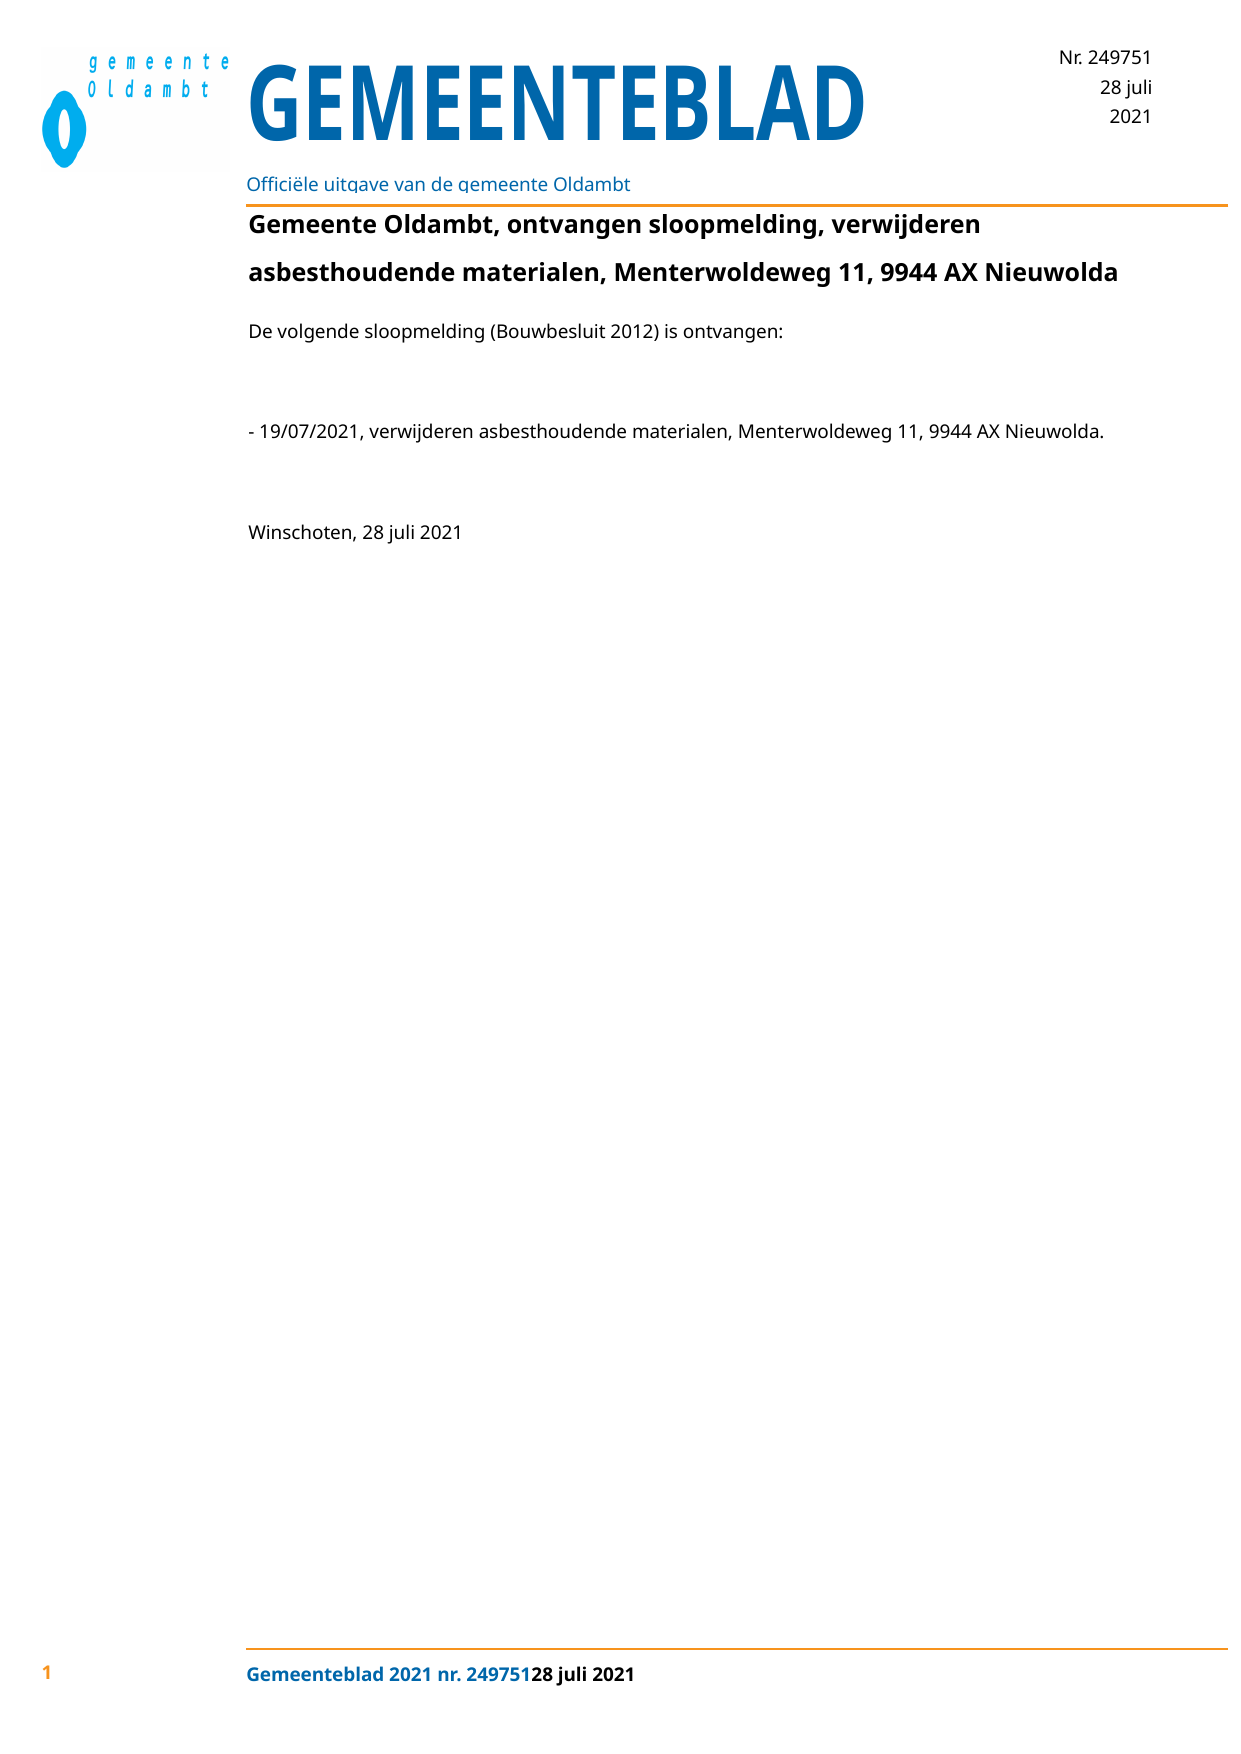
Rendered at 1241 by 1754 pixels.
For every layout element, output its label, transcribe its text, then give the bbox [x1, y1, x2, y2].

text De volgende sloopmelding (Bouwbesluit 2012) is ontvangen: [248, 318, 1152, 344]
text Winschoten, 28 juli 2021 [248, 519, 1152, 545]
picture [41, 47, 231, 172]
text Gemeente Oldambt, ontvangen sloopmelding, verwijderen asbesthoudende materialen, Menterwoldeweg 11, 9944 AX Nieuwolda [248, 207, 1152, 288]
text - 19/07/2021, verwijderen asbesthoudende materialen, Menterwoldeweg 11, 9944 AX Nieuwolda. [248, 419, 1152, 444]
